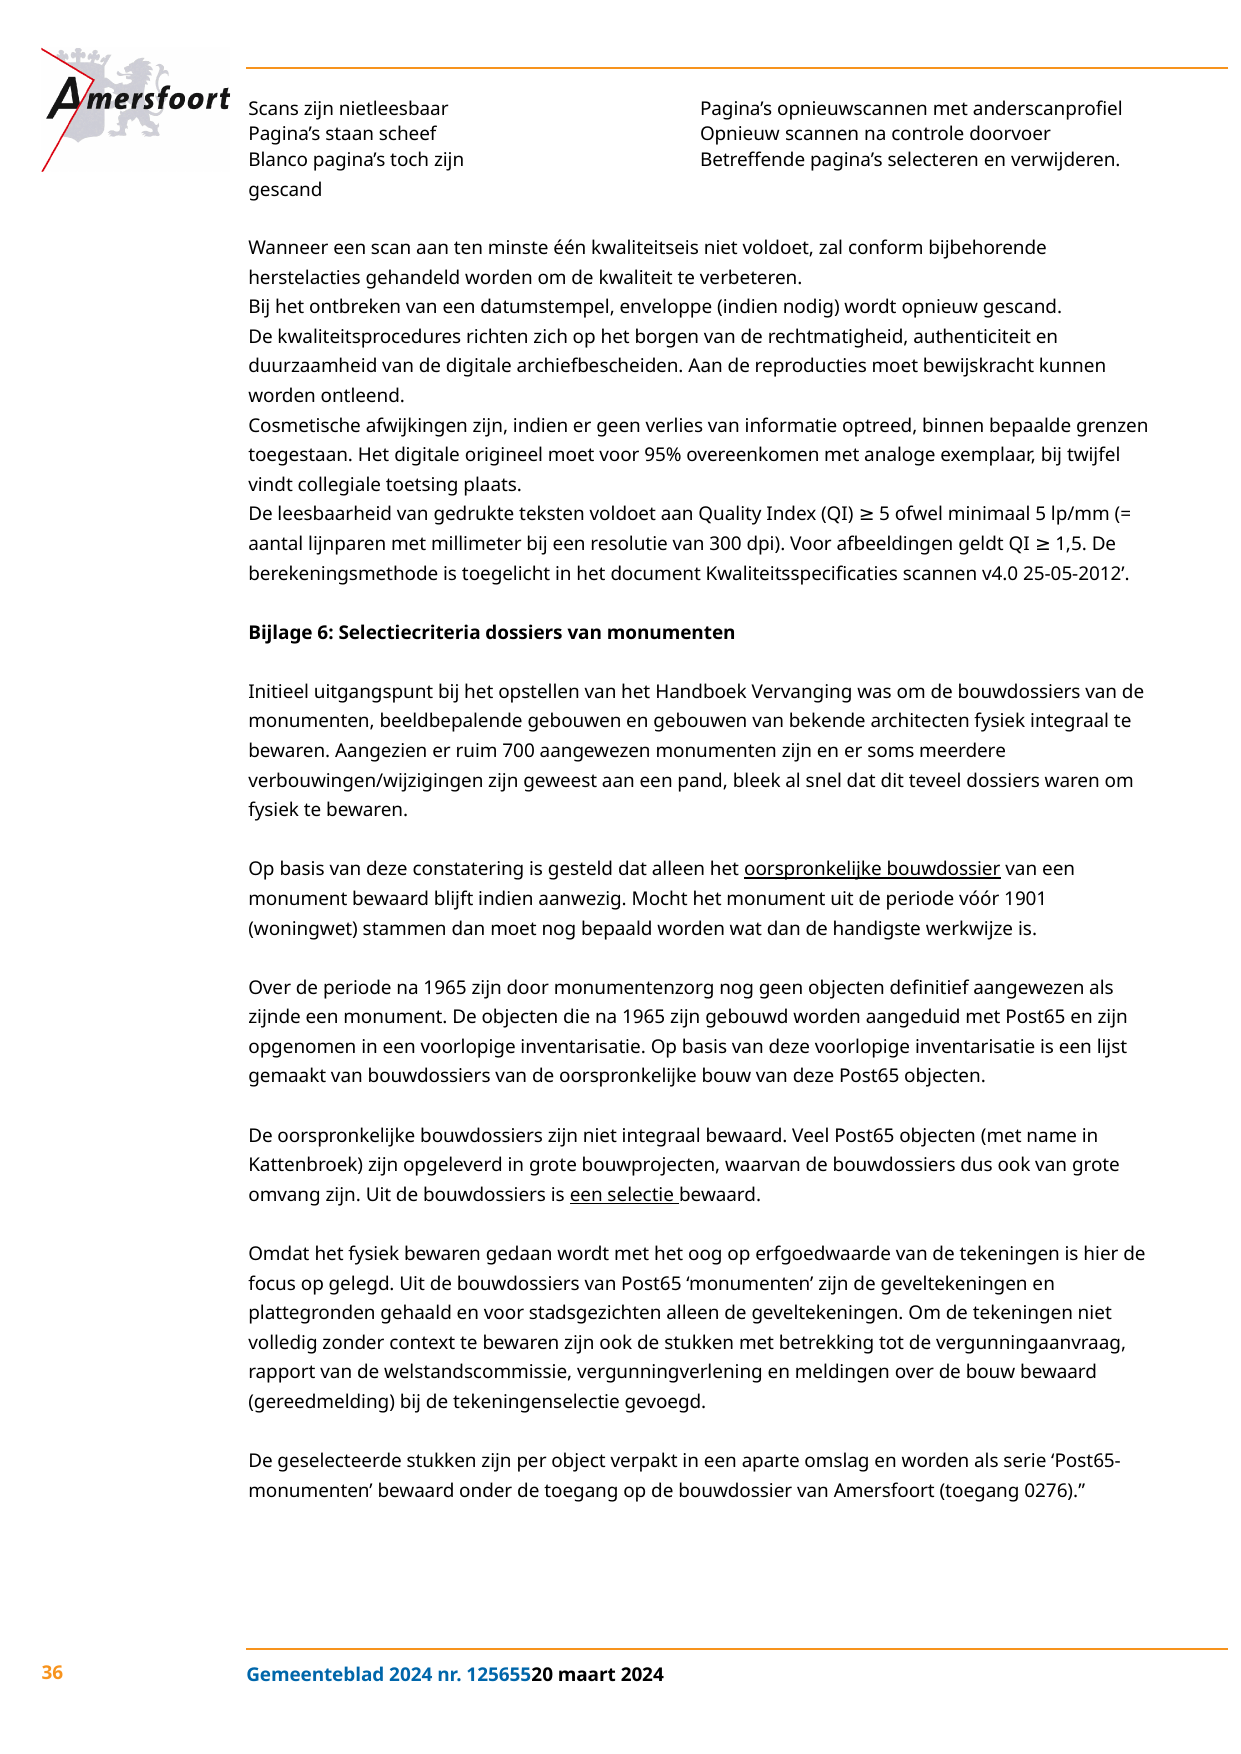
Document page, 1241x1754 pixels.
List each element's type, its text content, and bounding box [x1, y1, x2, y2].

text De oorspronkelijke bouwdossiers zijn niet integraal bewaard. Veel Post65 objecten (met name in Kattenbroek) zijn opgeleverd in grote bouwprojecten, waarvan de bouwdossiers dus ook van grote omvang zijn. Uit de bouwdossiers is een selectie bewaard. [248, 1122, 1152, 1207]
text Cosmetische afwijkingen zijn, indien er geen verlies van informatie optreed, binnen bepaalde grenzen toegestaan. Het digitale origineel moet voor 95% overeenkomen met analoge exemplaar, bij twijfel vindt collegiale toetsing plaats. [248, 412, 1152, 497]
table_cell Blanco pagina’s toch zijn gescand [248, 146, 700, 202]
table_cell Opnieuw scannen na controle doorvoer [700, 121, 1152, 146]
text Initieel uitgangspunt bij het opstellen van het Handboek Vervanging was om de bouwdossiers van de monumenten, beeldbepalende gebouwen en gebouwen van bekende architecten fysiek integraal te bewaren. Aangezien er ruim 700 aangewezen monumenten zijn en er soms meerdere verbouwingen/wijzigingen zijn geweest aan een pand, bleek al snel dat dit teveel dossiers waren om fysiek te bewaren. [248, 678, 1152, 822]
text De leesbaarheid van gedrukte teksten voldoet aan Quality Index (QI) ≥ 5 ofwel minimaal 5 lp/mm (= aantal lijnparen met millimeter bij een resolutie van 300 dpi). Voor afbeeldingen geldt QI ≥ 1,5. De berekeningsmethode is toegelicht in het document Kwaliteitsspecificaties scannen v4.0 25-05-2012’. [248, 501, 1152, 586]
table_cell Pagina’s opnieuwscannen met anderscanprofiel [700, 95, 1152, 121]
text Bij het ontbreken van een datumstempel, enveloppe (indien nodig) wordt opnieuw gescand. [248, 293, 1152, 319]
text Over de periode na 1965 zijn door monumentenzorg nog geen objecten definitief aangewezen als zijnde een monument. De objecten die na 1965 zijn gebouwd worden aangeduid met Post65 en zijn opgenomen in een voorlopige inventarisatie. Op basis van deze voorlopige inventarisatie is een lijst gemaakt van bouwdossiers van de oorspronkelijke bouw van deze Post65 objecten. [248, 974, 1152, 1088]
table_cell Betreffende pagina’s selecteren en verwijderen. [700, 146, 1152, 202]
text Bijlage 6: Selectiecriteria dossiers van monumenten [248, 619, 1152, 645]
text Omdat het fysiek bewaren gedaan wordt met het oog op erfgoedwaarde van de tekeningen is hier de focus op gelegd. Uit de bouwdossiers van Post65 ‘monumenten’ zijn de geveltekeningen en plattegronden gehaald en voor stadsgezichten alleen de geveltekeningen. Om de tekeningen niet volledig zonder context te bewaren zijn ook de stukken met betrekking tot de vergunningaanvraag, rapport van de welstandscommissie, vergunningverlening en meldingen over de bouw bewaard (gereedmelding) bij de tekeningenselectie gevoegd. [248, 1240, 1152, 1414]
text Wanneer een scan aan ten minste één kwaliteitseis niet voldoet, zal conform bijbehorende herstelacties gehandeld worden om de kwaliteit te verbeteren. [248, 234, 1152, 290]
text De geselecteerde stukken zijn per object verpakt in een aparte omslag en worden als serie ‘Post65- monumenten’ bewaard onder de toegang op de bouwdossier van Amersfoort (toegang 0276).” [248, 1447, 1152, 1503]
picture [41, 47, 231, 172]
table_cell Scans zijn nietleesbaar [248, 95, 700, 121]
text Op basis van deze constatering is gesteld dat alleen het oorspronkelijke bouwdossier van een monument bewaard blijft indien aanwezig. Mocht het monument uit de periode vóór 1901 (woningwet) stammen dan moet nog bepaald worden wat dan de handigste werkwijze is. [248, 856, 1152, 941]
text De kwaliteitsprocedures richten zich op het borgen van de rechtmatigheid, authenticiteit en duurzaamheid van de digitale archiefbescheiden. Aan de reproducties moet bewijskracht kunnen worden ontleend. [248, 323, 1152, 408]
table_cell Pagina’s staan scheef [248, 121, 700, 146]
